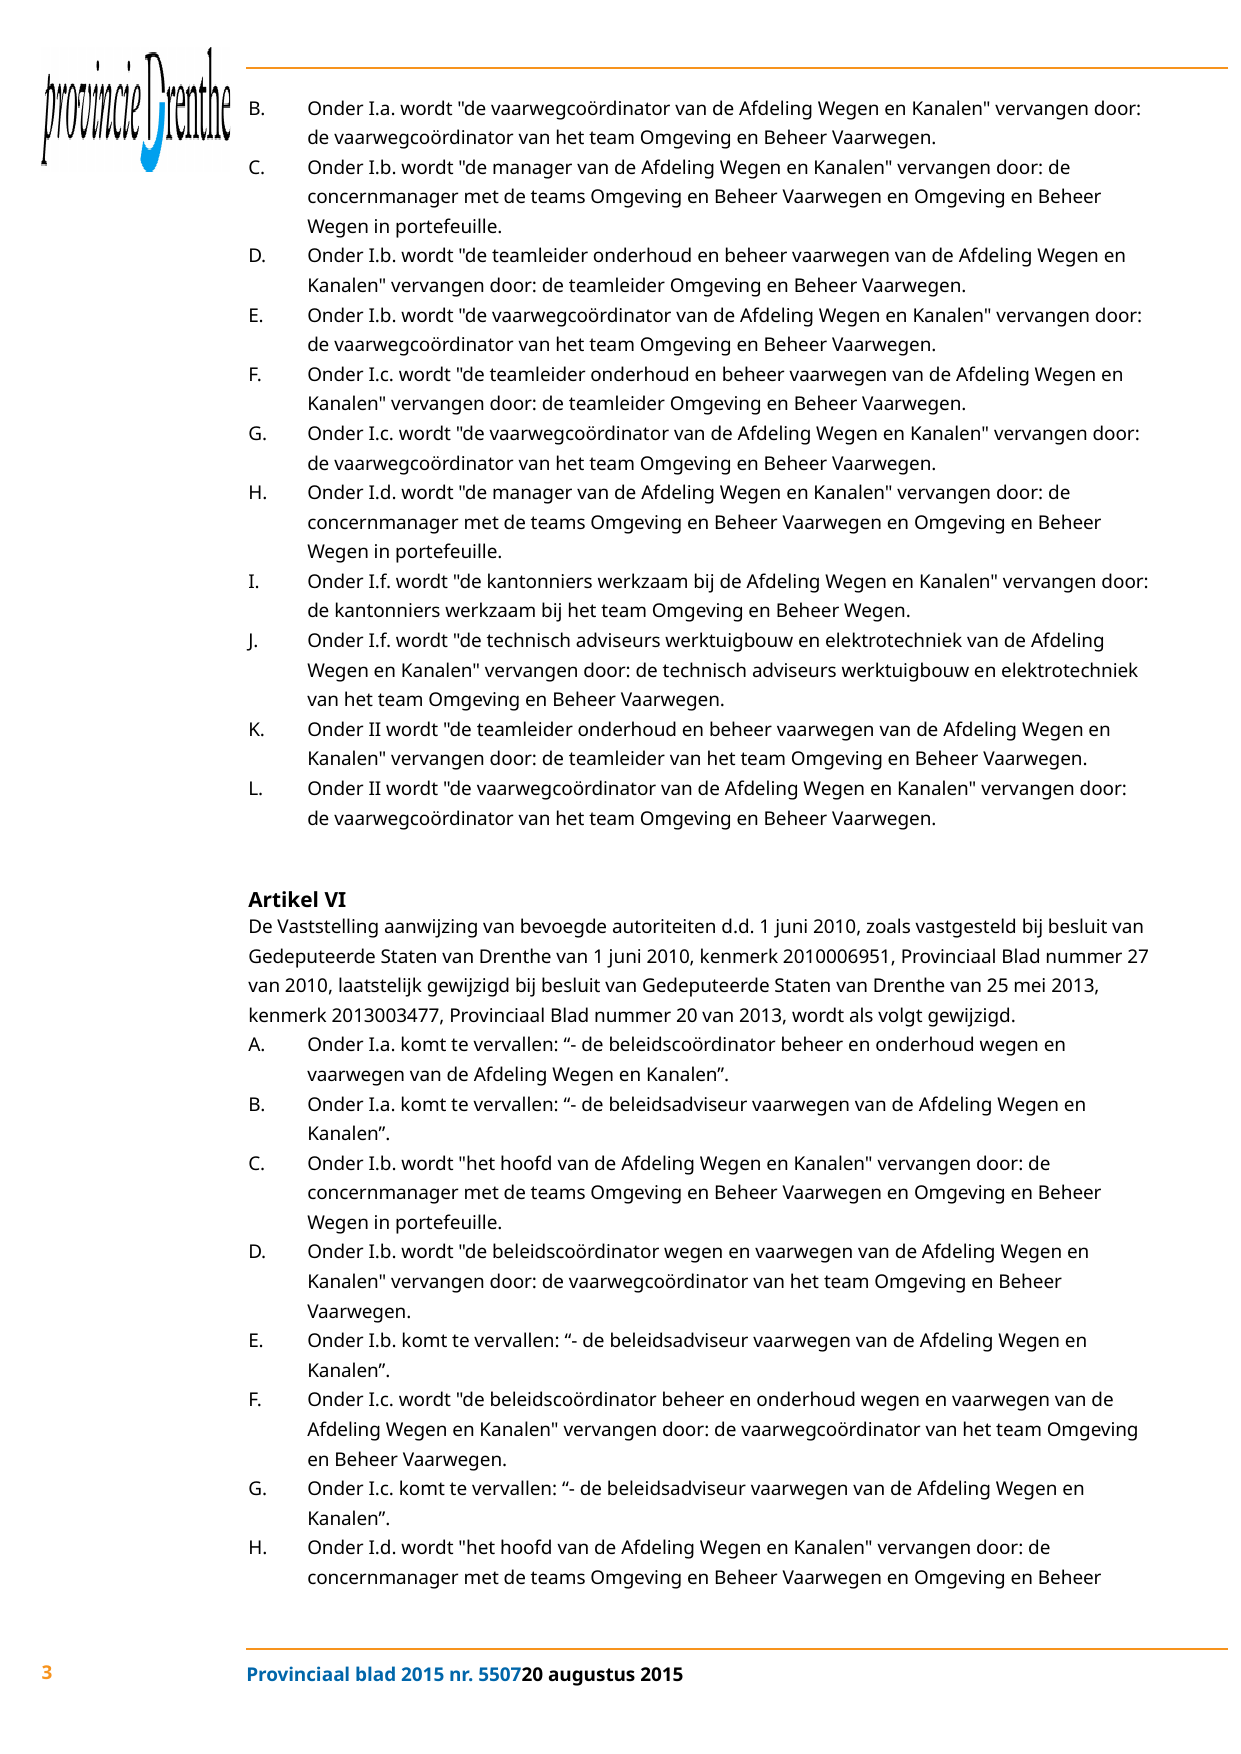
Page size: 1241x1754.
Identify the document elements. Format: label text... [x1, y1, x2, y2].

list Onder I.c. wordt "de vaarwegcoördinator van de Afdeling Wegen en Kanalen" vervangen door: de vaarwegcoördinator van het team Omgeving en Beheer Vaarwegen. [248, 420, 1152, 476]
list Onder I.c. komt te vervallen: “- de beleidsadviseur vaarwegen van de Afdeling Wegen en Kanalen”. [248, 1475, 1152, 1531]
list Onder I.a. wordt "de vaarwegcoördinator van de Afdeling Wegen en Kanalen" vervangen door: de vaarwegcoördinator van het team Omgeving en Beheer Vaarwegen. [248, 95, 1152, 150]
list Onder I.b. wordt "de beleidscoördinator wegen en vaarwegen van de Afdeling Wegen en Kanalen" vervangen door: de vaarwegcoördinator van het team Omgeving en Beheer Vaarwegen. [248, 1239, 1152, 1323]
list Onder I.c. wordt "de teamleider onderhoud en beheer vaarwegen van de Afdeling Wegen en Kanalen" vervangen door: de teamleider Omgeving en Beheer Vaarwegen. [248, 361, 1152, 416]
picture [41, 47, 231, 172]
list Onder II wordt "de vaarwegcoördinator van de Afdeling Wegen en Kanalen" vervangen door: de vaarwegcoördinator van het team Omgeving en Beheer Vaarwegen. [248, 775, 1152, 831]
list Onder I.b. wordt "het hoofd van de Afdeling Wegen en Kanalen" vervangen door: de concernmanager met de teams Omgeving en Beheer Vaarwegen en Omgeving en Beheer Wegen in portefeuille. [248, 1150, 1152, 1235]
list Onder I.b. wordt "de teamleider onderhoud en beheer vaarwegen van de Afdeling Wegen en Kanalen" vervangen door: de teamleider Omgeving en Beheer Vaarwegen. [248, 243, 1152, 298]
list Onder I.a. komt te vervallen: “- de beleidsadviseur vaarwegen van de Afdeling Wegen en Kanalen”. [248, 1091, 1152, 1146]
list Onder I.b. wordt "de manager van de Afdeling Wegen en Kanalen" vervangen door: de concernmanager met de teams Omgeving en Beheer Vaarwegen en Omgeving en Beheer Wegen in portefeuille. [248, 154, 1152, 239]
list Onder I.a. komt te vervallen: “- de beleidscoördinator beheer en onderhoud wegen en vaarwegen van de Afdeling Wegen en Kanalen”. [248, 1032, 1152, 1087]
list Onder I.d. wordt "de manager van de Afdeling Wegen en Kanalen" vervangen door: de concernmanager met de teams Omgeving en Beheer Vaarwegen en Omgeving en Beheer Wegen in portefeuille. [248, 479, 1152, 564]
text Artikel VI [248, 885, 1152, 913]
list Onder II wordt "de teamleider onderhoud en beheer vaarwegen van de Afdeling Wegen en Kanalen" vervangen door: de teamleider van het team Omgeving en Beheer Vaarwegen. [248, 716, 1152, 771]
list Onder I.b. komt te vervallen: “- de beleidsadviseur vaarwegen van de Afdeling Wegen en Kanalen”. [248, 1327, 1152, 1383]
list Onder I.f. wordt "de kantonniers werkzaam bij de Afdeling Wegen en Kanalen" vervangen door: de kantonniers werkzaam bij het team Omgeving en Beheer Wegen. [248, 568, 1152, 623]
list Onder I.c. wordt "de beleidscoördinator beheer en onderhoud wegen en vaarwegen van de Afdeling Wegen en Kanalen" vervangen door: de vaarwegcoördinator van het team Omgeving en Beheer Vaarwegen. [248, 1387, 1152, 1471]
list Onder I.d. wordt "het hoofd van de Afdeling Wegen en Kanalen" vervangen door: de concernmanager met de teams Omgeving en Beheer Vaarwegen en Omgeving en Beheer [248, 1534, 1152, 1590]
text De Vaststelling aanwijzing van bevoegde autoriteiten d.d. 1 juni 2010, zoals vastgesteld bij besluit van Gedeputeerde Staten van Drenthe van 1 juni 2010, kenmerk 2010006951, Provinciaal Blad nummer 27 van 2010, laatstelijk gewijzigd bij besluit van Gedeputeerde Staten van Drenthe van 25 mei 2013, kenmerk 2013003477, Provinciaal Blad nummer 20 van 2013, wordt als volgt gewijzigd. [248, 913, 1152, 1028]
list Onder I.b. wordt "de vaarwegcoördinator van de Afdeling Wegen en Kanalen" vervangen door: de vaarwegcoördinator van het team Omgeving en Beheer Vaarwegen. [248, 302, 1152, 357]
list Onder I.f. wordt "de technisch adviseurs werktuigbouw en elektrotechniek van de Afdeling Wegen en Kanalen" vervangen door: de technisch adviseurs werktuigbouw en elektrotechniek van het team Omgeving en Beheer Vaarwegen. [248, 627, 1152, 712]
